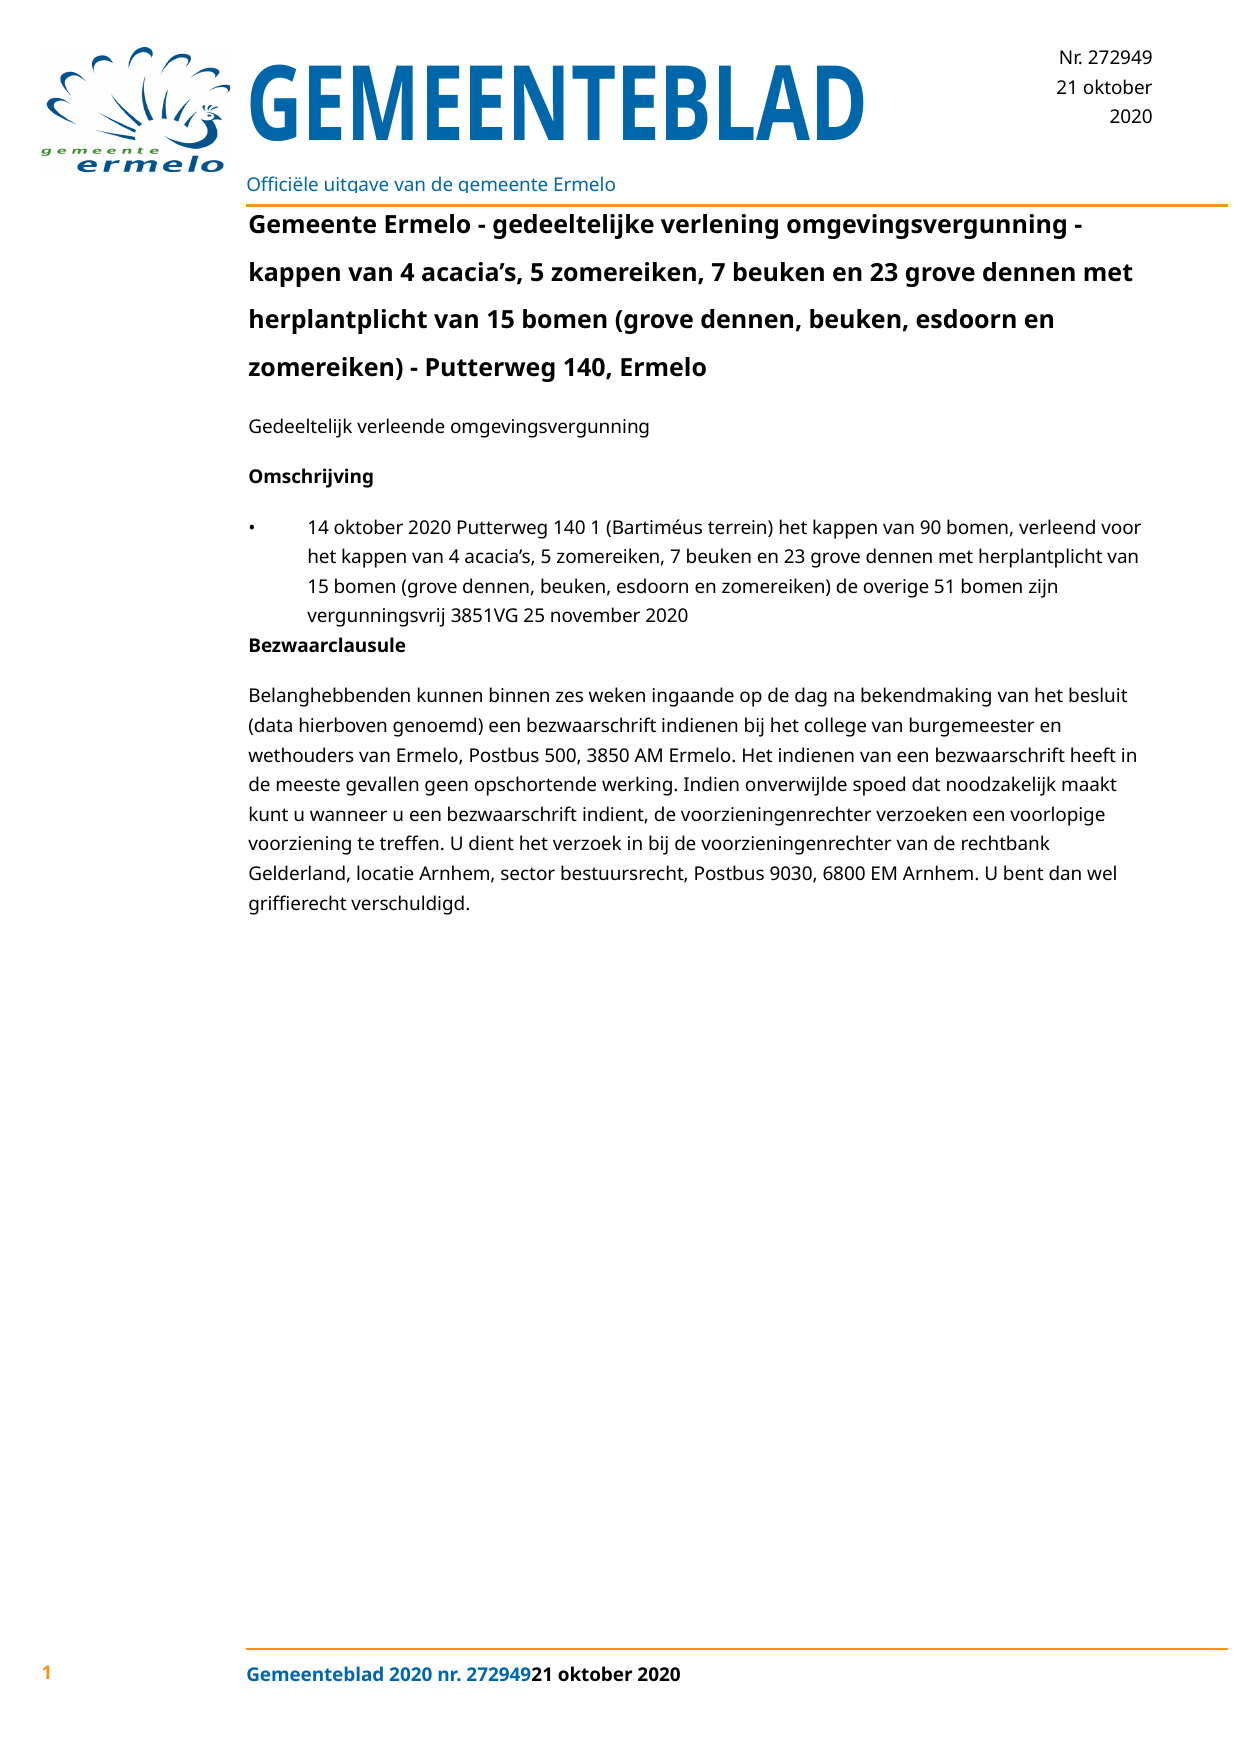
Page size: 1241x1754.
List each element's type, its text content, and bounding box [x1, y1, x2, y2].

picture [41, 47, 231, 172]
text Gedeeltelijk verleende omgevingsvergunning [248, 413, 1152, 439]
text Bezwaarclausule [248, 632, 1152, 658]
text Omschrijving [248, 463, 1152, 489]
text Belanghebbenden kunnen binnen zes weken ingaande op de dag na bekendmaking van het besluit (data hierboven genoemd) een bezwaarschrift indienen bij het college van burgemeester en wethouders van Ermelo, Postbus 500, 3850 AM Ermelo. Het indienen van een bezwaarschrift heeft in de meeste gevallen geen opschortende werking. Indien onverwijlde spoed dat noodzakelijk maakt kunt u wanneer u een bezwaarschrift indient, de voorzieningenrechter verzoeken een voorlopige voorziening te treffen. U dient het verzoek in bij de voorzieningenrechter van de rechtbank Gelderland, locatie Arnhem, sector bestuursrecht, Postbus 9030, 6800 EM Arnhem. U bent dan wel griffierecht verschuldigd. [248, 683, 1152, 916]
list 14 oktober 2020 Putterweg 140 1 (Bartiméus terrein) het kappen van 90 bomen, verleend voor het kappen van 4 acacia’s, 5 zomereiken, 7 beuken en 23 grove dennen met herplantplicht van 15 bomen (grove dennen, beuken, esdoorn en zomereiken) de overige 51 bomen zijn vergunningsvrij 3851VG 25 november 2020 [248, 514, 1152, 628]
text Gemeente Ermelo - gedeeltelijke verlening omgevingsvergunning - kappen van 4 acacia’s, 5 zomereiken, 7 beuken en 23 grove dennen met herplantplicht van 15 bomen (grove dennen, beuken, esdoorn en zomereiken) - Putterweg 140, Ermelo [248, 207, 1152, 384]
